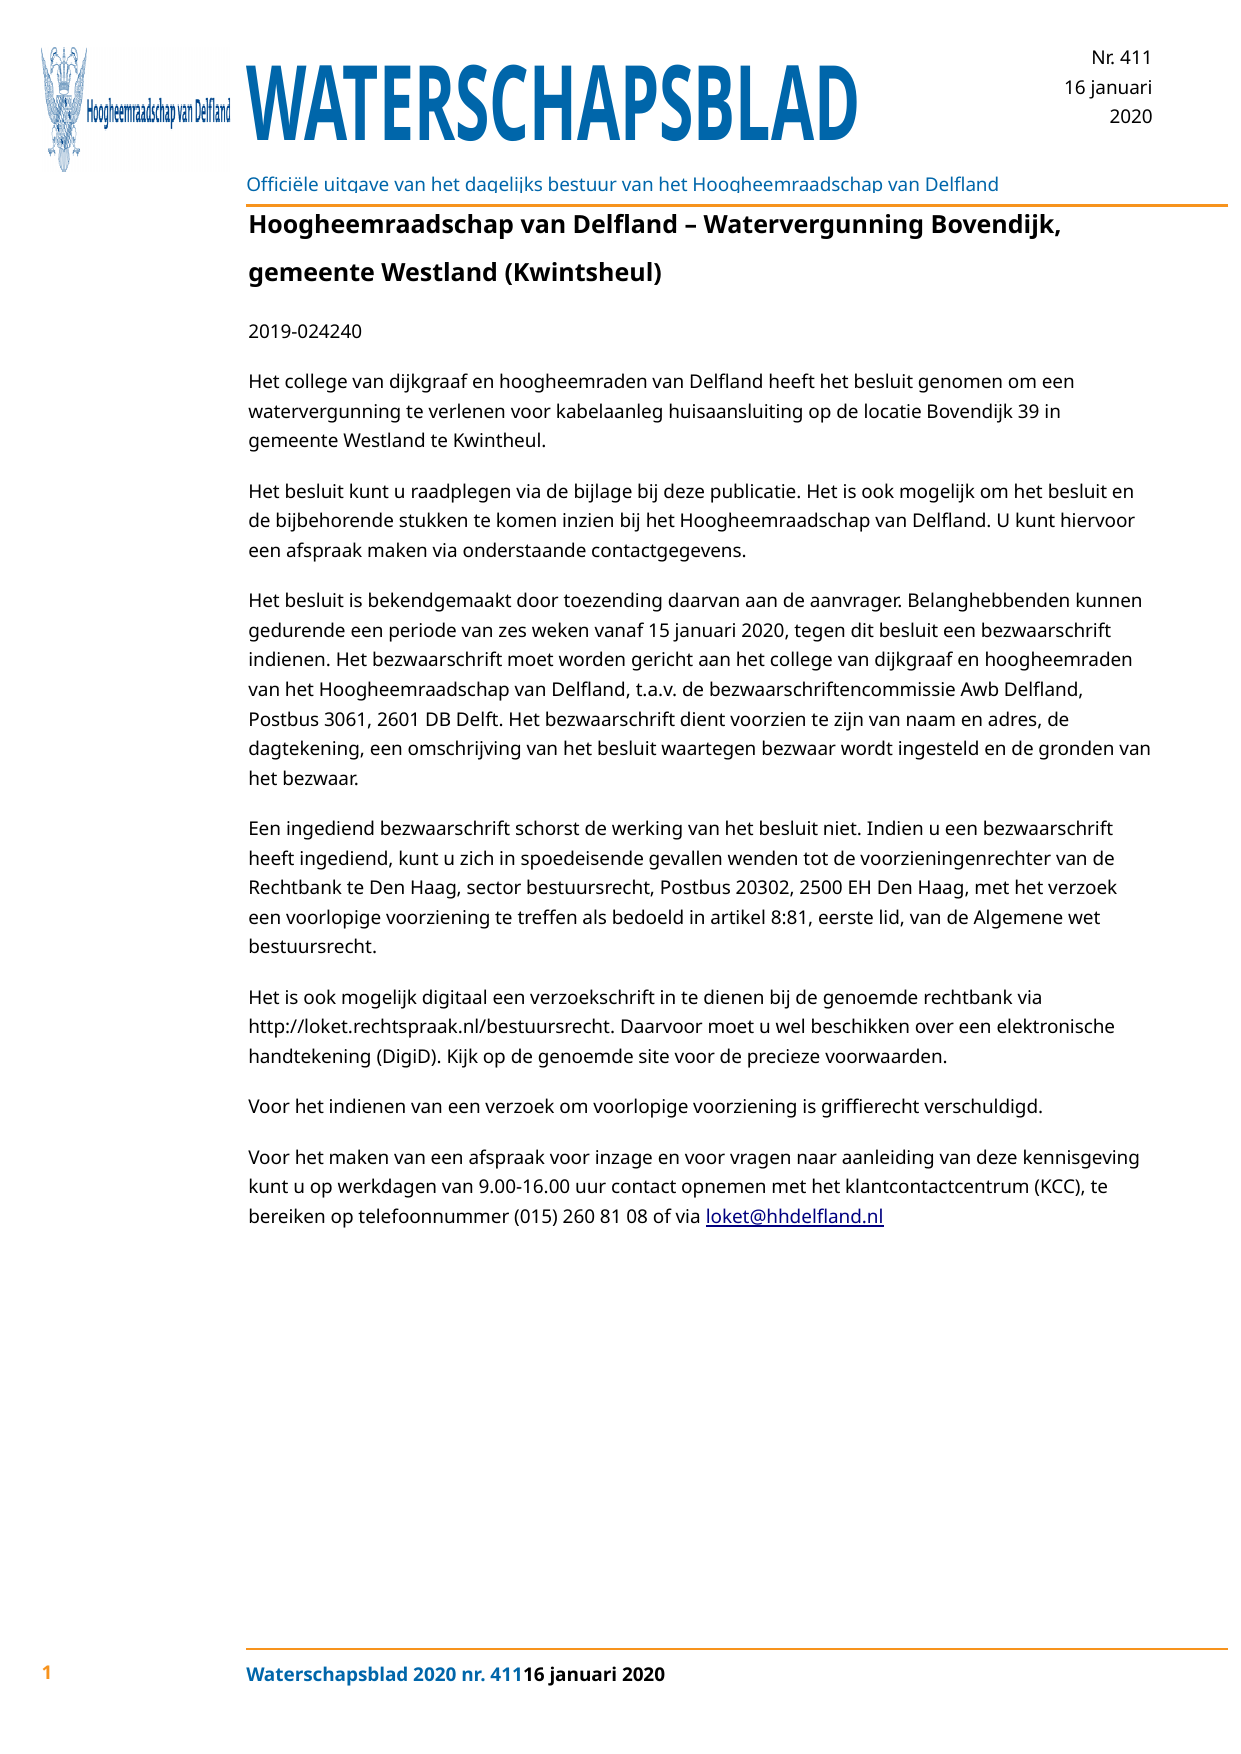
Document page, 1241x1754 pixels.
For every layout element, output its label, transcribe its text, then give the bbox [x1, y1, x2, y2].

text Voor het maken van een afspraak voor inzage en voor vragen naar aanleiding van deze kennisgeving kunt u op werkdagen van 9.00-16.00 uur contact opnemen met het klantcontactcentrum (KCC), te bereiken op telefoonnummer (015) 260 81 08 of via loket@hhdelfland.nl [248, 1144, 1152, 1229]
text Een ingediend bezwaarschrift schorst de werking van het besluit niet. Indien u een bezwaarschrift heeft ingediend, kunt u zich in spoedeisende gevallen wenden tot de voorzieningenrechter van de Rechtbank te Den Haag, sector bestuursrecht, Postbus 20302, 2500 EH Den Haag, met het verzoek een voorlopige voorziening te treffen als bedoeld in artikel 8:81, eerste lid, van de Algemene wet bestuursrecht. [248, 815, 1152, 959]
text Het besluit is bekendgemaakt door toezending daarvan aan de aanvrager. Belanghebbenden kunnen gedurende een periode van zes weken vanaf 15 januari 2020, tegen dit besluit een bezwaarschrift indienen. Het bezwaarschrift moet worden gericht aan het college van dijkgraaf en hoogheemraden van het Hoogheemraadschap van Delfland, t.a.v. de bezwaarschriftencommissie Awb Delfland, Postbus 3061, 2601 DB Delft. Het bezwaarschrift dient voorzien te zijn van naam en adres, de dagtekening, een omschrijving van het besluit waartegen bezwaar wordt ingesteld en de gronden van het bezwaar. [248, 587, 1152, 791]
text Het is ook mogelijk digitaal een verzoekschrift in te dienen bij de genoemde rechtbank via http://loket.rechtspraak.nl/bestuursrecht. Daarvoor moet u wel beschikken over een elektronische handtekening (DigiD). Kijk op de genoemde site voor de precieze voorwaarden. [248, 984, 1152, 1069]
text Hoogheemraadschap van Delfland – Watervergunning Bovendijk, gemeente Westland (Kwintsheul) [248, 207, 1152, 288]
picture [41, 47, 231, 172]
text Het college van dijkgraaf en hoogheemraden van Delfland heeft het besluit genomen om een watervergunning te verlenen voor kabelaanleg huisaansluiting op de locatie Bovendijk 39 in gemeente Westland te Kwintheul. [248, 368, 1152, 453]
text Voor het indienen van een verzoek om voorlopige voorziening is griffierecht verschuldigd. [248, 1094, 1152, 1119]
text 2019-024240 [248, 318, 1152, 344]
text Het besluit kunt u raadplegen via de bijlage bij deze publicatie. Het is ook mogelijk om het besluit en de bijbehorende stukken te komen inzien bij het Hoogheemraadschap van Delfland. U kunt hiervoor een afspraak maken via onderstaande contactgegevens. [248, 478, 1152, 563]
